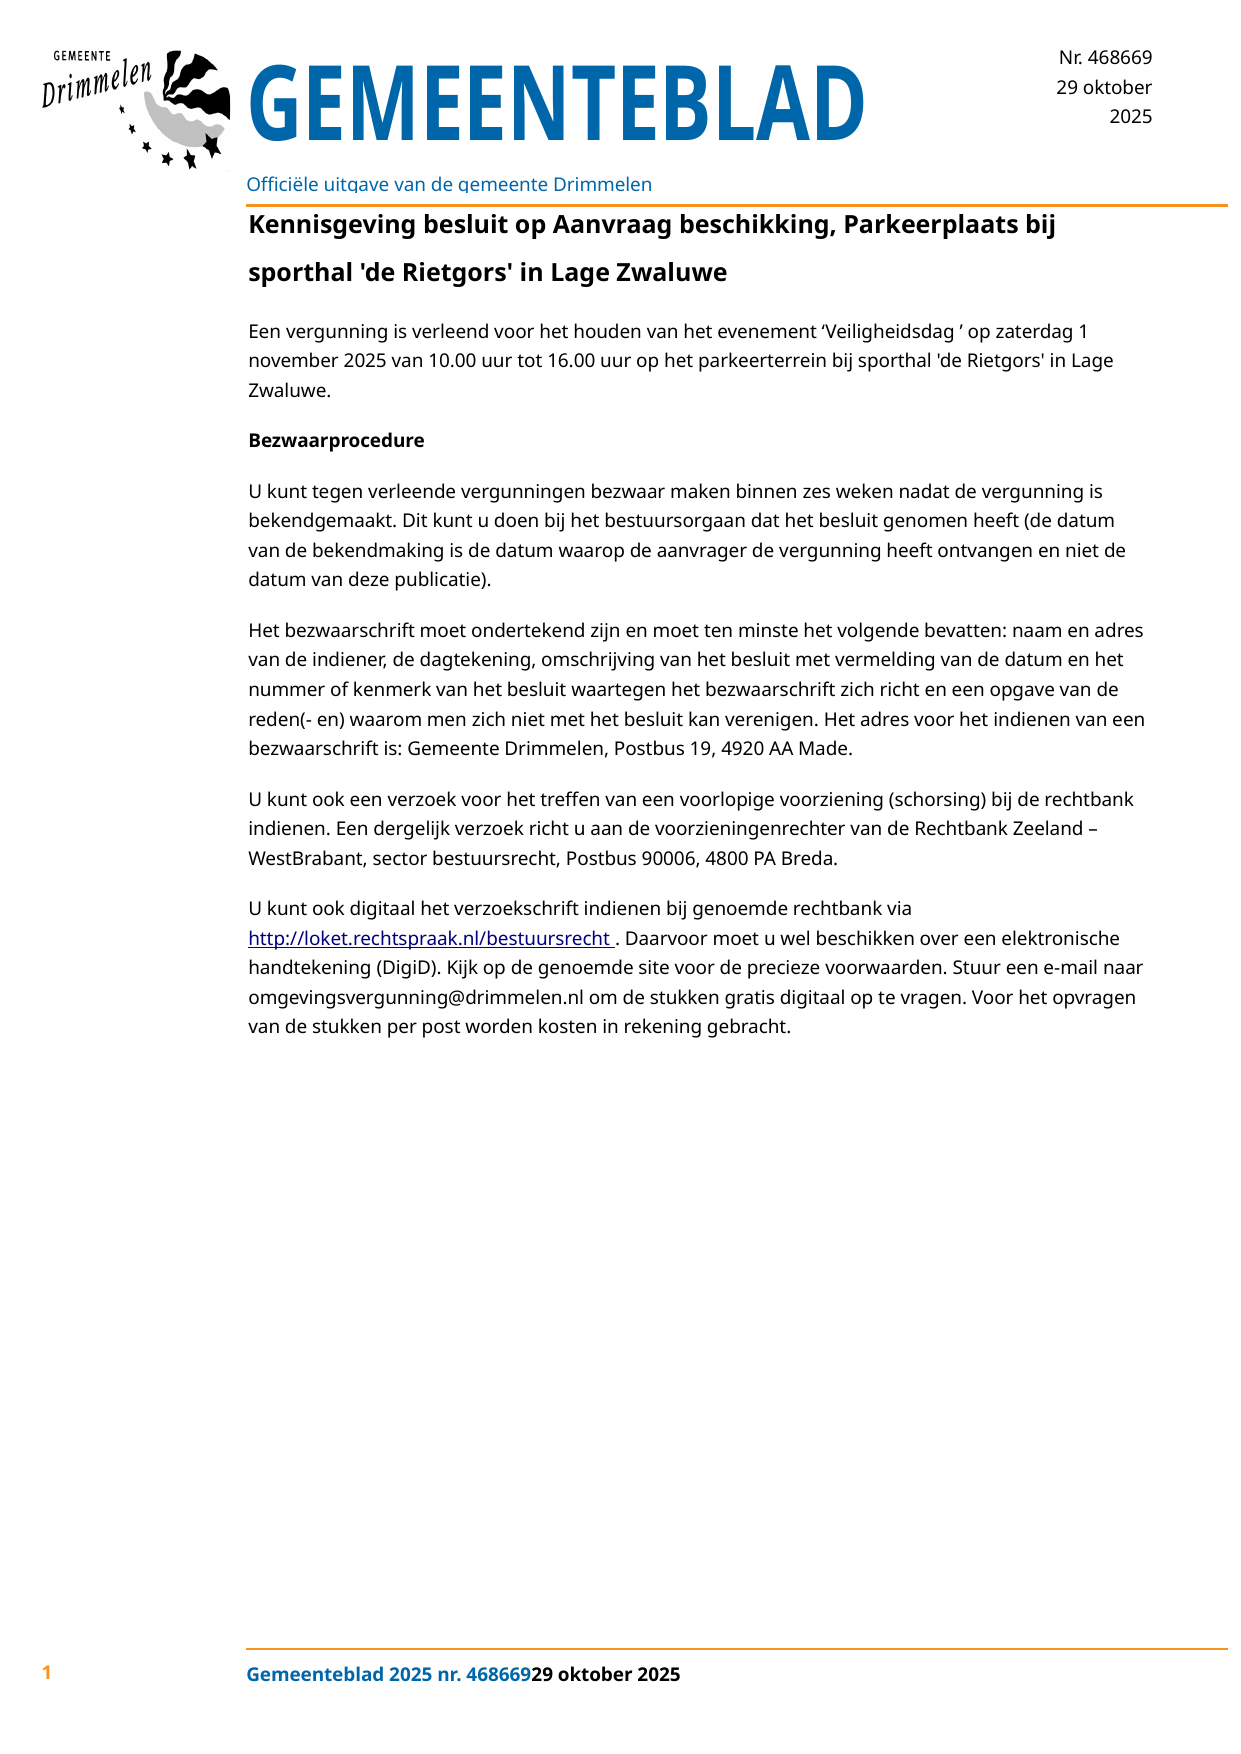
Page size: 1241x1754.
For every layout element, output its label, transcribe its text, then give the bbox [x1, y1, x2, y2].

text U kunt tegen verleende vergunningen bezwaar maken binnen zes weken nadat de vergunning is bekendgemaakt. Dit kunt u doen bij het bestuursorgaan dat het besluit genomen heeft (de datum van de bekendmaking is de datum waarop de aanvrager de vergunning heeft ontvangen en niet de datum van deze publicatie). [248, 478, 1152, 592]
text U kunt ook digitaal het verzoekschrift indienen bij genoemde rechtbank via http://loket.rechtspraak.nl/bestuursrecht . Daarvoor moet u wel beschikken over een elektronische handtekening (DigiD). Kijk op de genoemde site voor de precieze voorwaarden. Stuur een e-mail naar omgevingsvergunning@drimmelen.nl om de stukken gratis digitaal op te vragen. Voor het opvragen van de stukken per post worden kosten in rekening gebracht. [248, 895, 1152, 1039]
text Kennisgeving besluit op Aanvraag beschikking, Parkeerplaats bij sporthal 'de Rietgors' in Lage Zwaluwe [248, 207, 1152, 288]
text Bezwaarprocedure [248, 427, 1152, 453]
text Het bezwaarschrift moet ondertekend zijn en moet ten minste het volgende bevatten: naam en adres van de indiener, de dagtekening, omschrijving van het besluit met vermelding van de datum en het nummer of kenmerk van het besluit waartegen het bezwaarschrift zich richt en een opgave van de reden(- en) waarom men zich niet met het besluit kan verenigen. Het adres voor het indienen van een bezwaarschrift is: Gemeente Drimmelen, Postbus 19, 4920 AA Made. [248, 617, 1152, 761]
picture [41, 47, 231, 172]
text Een vergunning is verleend voor het houden van het evenement ‘Veiligheidsdag ’ op zaterdag 1 november 2025 van 10.00 uur tot 16.00 uur op het parkeerterrein bij sporthal 'de Rietgors' in Lage Zwaluwe. [248, 318, 1152, 403]
text U kunt ook een verzoek voor het treffen van een voorlopige voorziening (schorsing) bij de rechtbank indienen. Een dergelijk verzoek richt u aan de voorzieningenrechter van de Rechtbank Zeeland – WestBrabant, sector bestuursrecht, Postbus 90006, 4800 PA Breda. [248, 786, 1152, 871]
